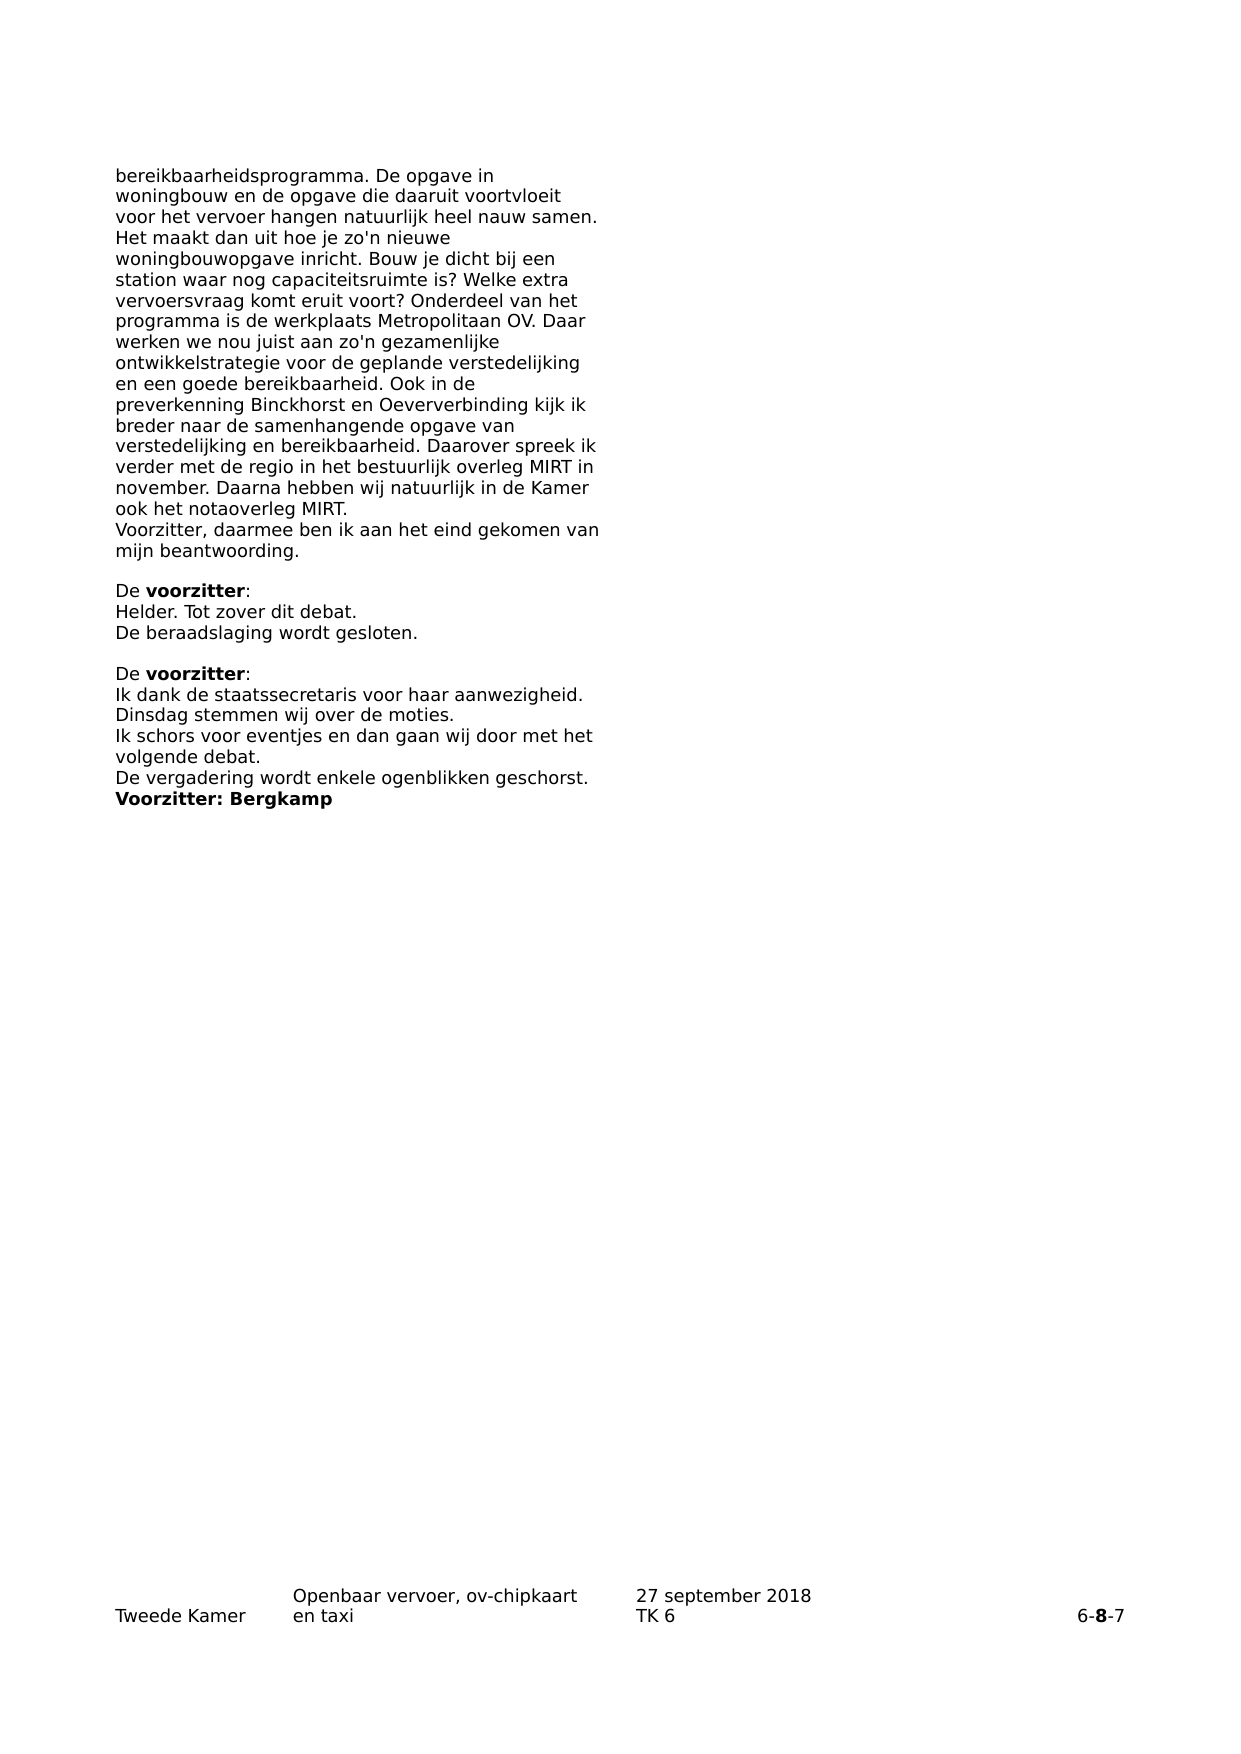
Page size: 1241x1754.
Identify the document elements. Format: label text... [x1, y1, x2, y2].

text Voorzitter: Bergkamp [115, 788, 605, 809]
text De vergadering wordt enkele ogenblikken geschorst. [115, 768, 605, 788]
text bereikbaarheidsprogramma. De opgave in woningbouw en de opgave die daaruit voortvloeit voor het vervoer hangen natuurlijk heel nauw samen. Het maakt dan uit hoe je zo'n nieuwe woningbouwopgave inricht. Bouw je dicht bij een station waar nog capaciteitsruimte is? Welke extra vervoersvraag komt eruit voort? Onderdeel van het programma is de werkplaats Metropolitaan OV. Daar werken we nou juist aan zo'n gezamenlijke ontwikkelstrategie voor de geplande verstedelijking en een goede bereikbaarheid. Ook in de preverkenning Binckhorst en Oeververbinding kijk ik breder naar de samenhangende opgave van verstedelijking en bereikbaarheid. Daarover spreek ik verder met de regio in het bestuurlijk overleg MIRT in november. Daarna hebben wij natuurlijk in de Kamer ook het notaoverleg MIRT. [115, 165, 605, 519]
text Ik schors voor eventjes en dan gaan wij door met het volgende debat. [115, 726, 605, 768]
text Helder. Tot zover dit debat. [115, 602, 605, 623]
text De voorzitter: [115, 663, 605, 684]
text Voorzitter, daarmee ben ik aan het eind gekomen van mijn beantwoording. [115, 519, 605, 561]
text De voorzitter: [115, 581, 605, 602]
text Ik dank de staatssecretaris voor haar aanwezigheid. Dinsdag stemmen wij over de moties. [115, 684, 605, 726]
text De beraadslaging wordt gesloten. [115, 623, 605, 643]
